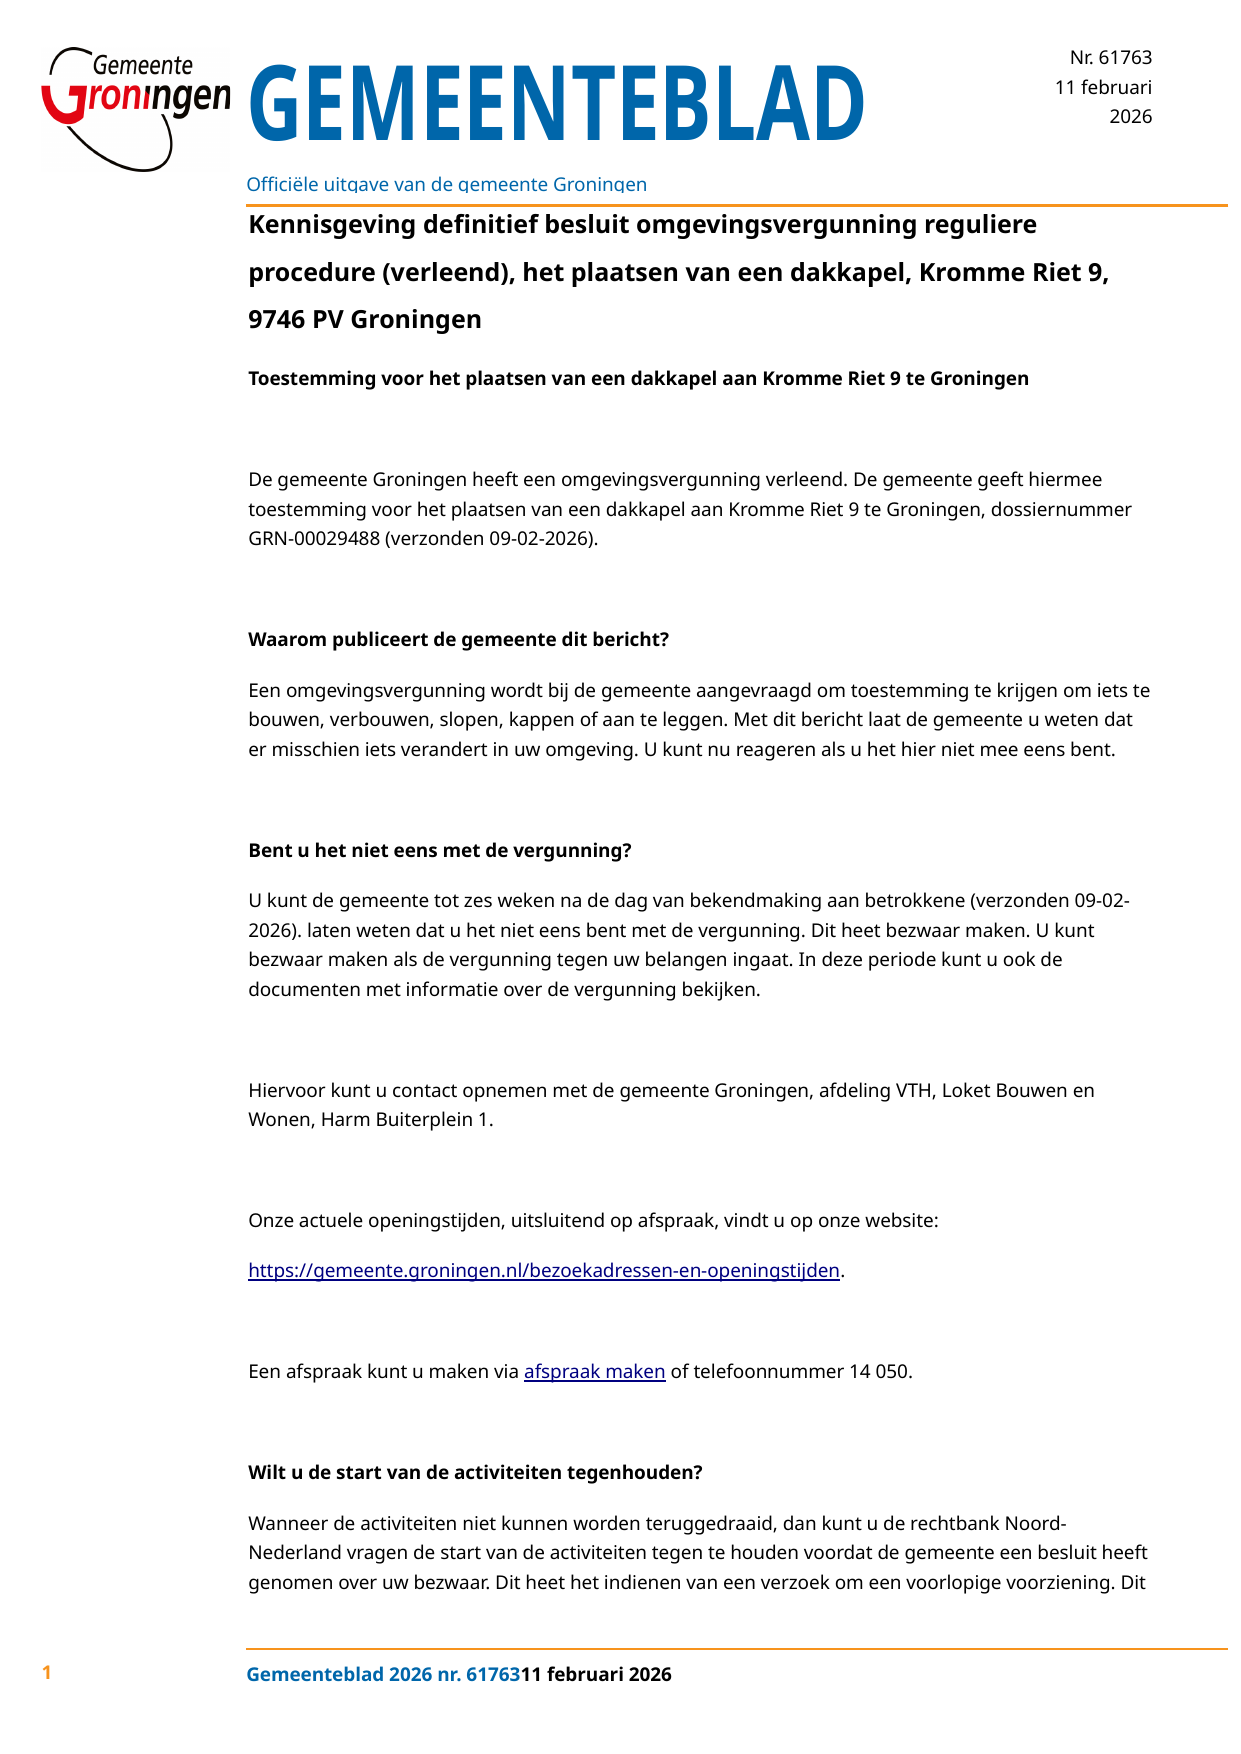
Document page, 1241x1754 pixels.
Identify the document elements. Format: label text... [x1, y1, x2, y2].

text Toestemming voor het plaatsen van een dakkapel aan Kromme Riet 9 te Groningen [248, 366, 1152, 391]
text Een afspraak kunt u maken via afspraak maken of telefoonnummer 14 050. [248, 1358, 1152, 1384]
text https://gemeente.groningen.nl/bezoekadressen-en-openingstijden. [248, 1258, 1152, 1283]
text Wilt u de start van de activiteiten tegenhouden? [248, 1459, 1152, 1485]
text Wanneer de activiteiten niet kunnen worden teruggedraaid, dan kunt u de rechtbank Noord-Nederland vragen de start van de activiteiten tegen te houden voordat de gemeente een besluit heeft genomen over uw bezwaar. Dit heet het indienen van een verzoek om een voorlopige voorziening. Dit [248, 1510, 1152, 1594]
text Een omgevingsvergunning wordt bij de gemeente aangevraagd om toestemming te krijgen om iets te bouwen, verbouwen, slopen, kappen of aan te leggen. Met dit bericht laat de gemeente u weten dat er misschien iets verandert in uw omgeving. U kunt nu reageren als u het hier niet mee eens bent. [248, 677, 1152, 762]
picture [41, 47, 231, 172]
text Waarom publiceert de gemeente dit bericht? [248, 626, 1152, 652]
text Bent u het niet eens met de vergunning? [248, 837, 1152, 862]
text De gemeente Groningen heeft een omgevingsvergunning verleend. De gemeente geeft hiermee toestemming voor het plaatsen van een dakkapel aan Kromme Riet 9 te Groningen, dossiernummer GRN-00029488 (verzonden 09-02-2026). [248, 466, 1152, 551]
text Hiervoor kunt u contact opnemen met de gemeente Groningen, afdeling VTH, Loket Bouwen en Wonen, Harm Buiterplein 1. [248, 1077, 1152, 1132]
text Onze actuele openingstijden, uitsluitend op afspraak, vindt u op onze website: [248, 1207, 1152, 1233]
text Kennisgeving definitief besluit omgevingsvergunning reguliere procedure (verleend), het plaatsen van een dakkapel, Kromme Riet 9, 9746 PV Groningen [248, 207, 1152, 336]
text U kunt de gemeente tot zes weken na de dag van bekendmaking aan betrokkene (verzonden 09-02-2026). laten weten dat u het niet eens bent met de vergunning. Dit heet bezwaar maken. U kunt bezwaar maken als de vergunning tegen uw belangen ingaat. In deze periode kunt u ook de documenten met informatie over de vergunning bekijken. [248, 887, 1152, 1002]
